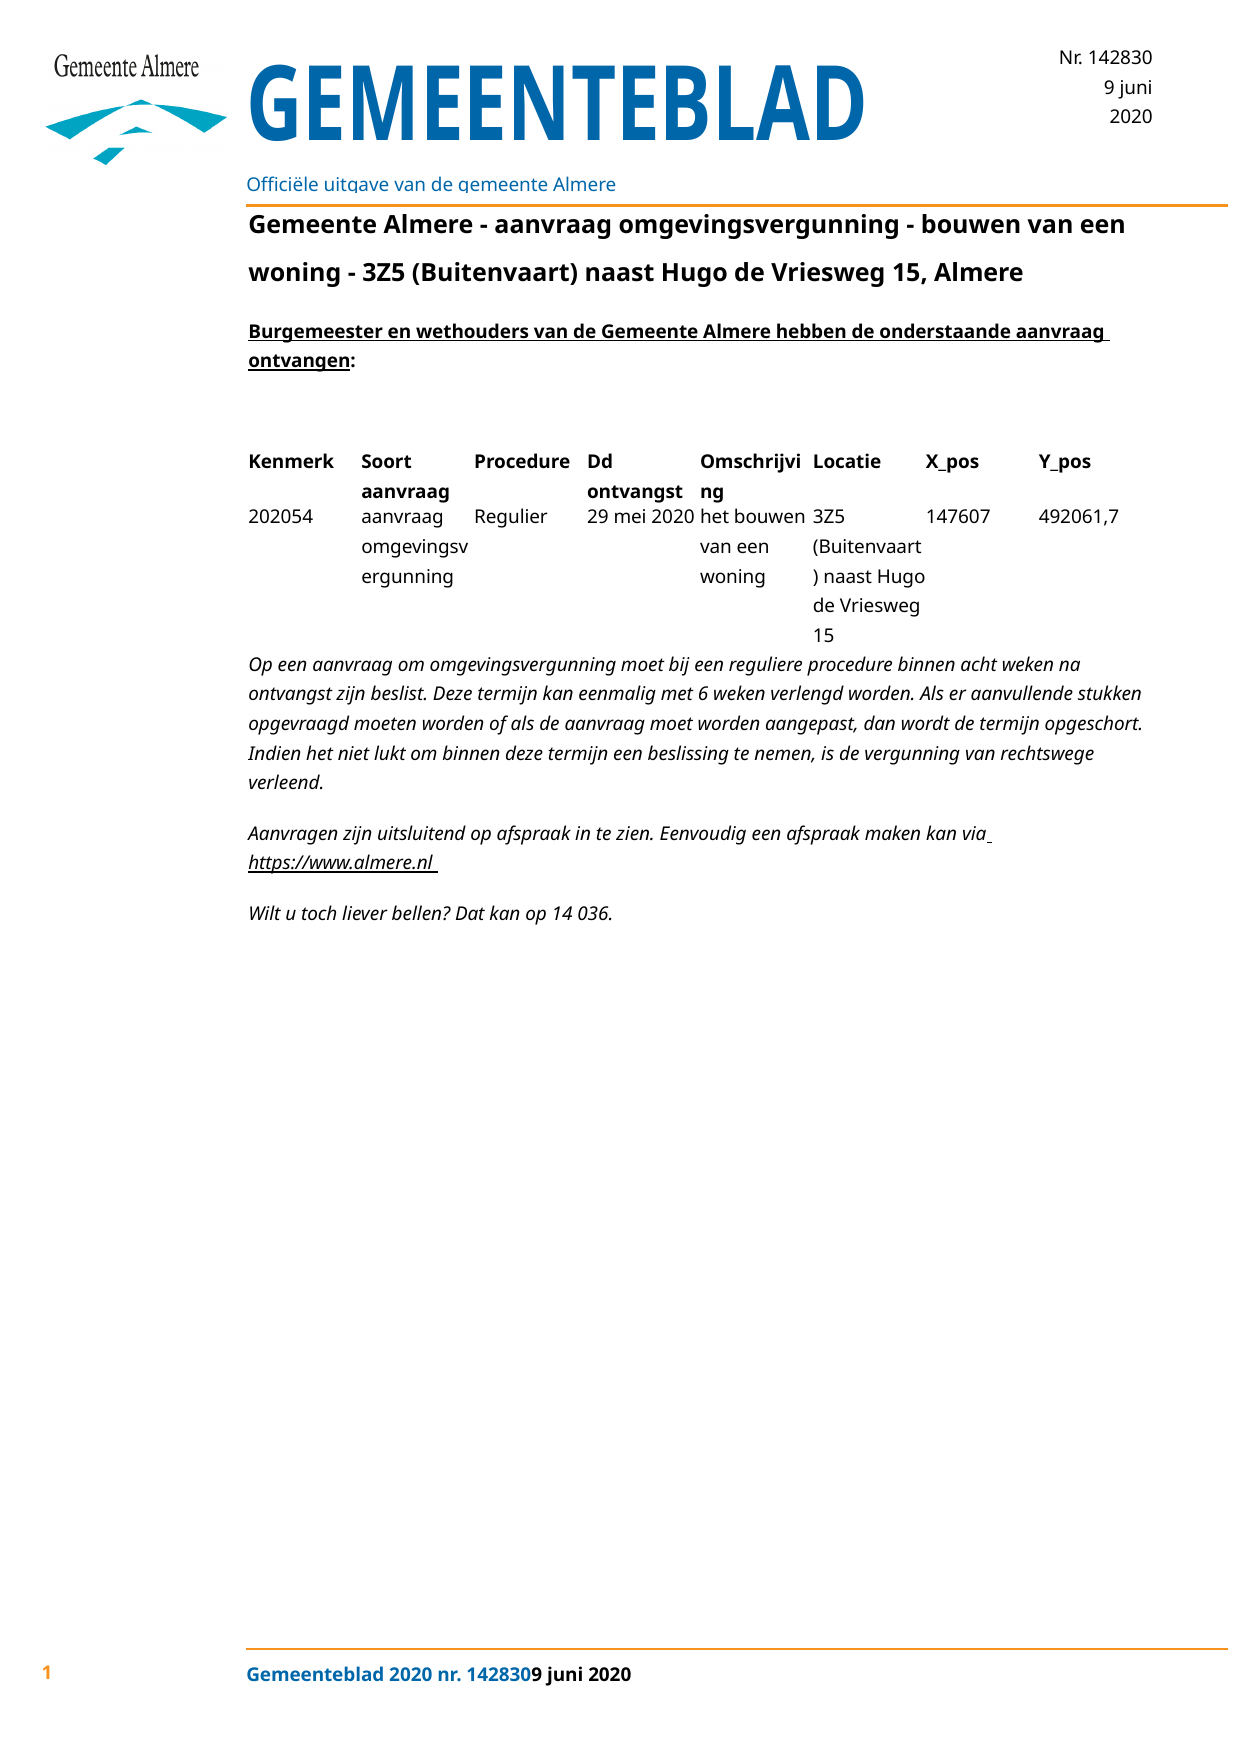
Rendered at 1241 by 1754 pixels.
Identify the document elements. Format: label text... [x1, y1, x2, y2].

text Op een aanvraag om omgevingsvergunning moet bij een reguliere procedure binnen acht weken na ontvangst zijn beslist. Deze termijn kan eenmalig met 6 weken verlengd worden. Als er aanvullende stukken opgevraagd moeten worden of als de aanvraag moet worden aangepast, dan wordt de termijn opgeschort. Indien het niet lukt om binnen deze termijn een beslissing te nemen, is de vergunning van rechtswege verleend. [248, 651, 1152, 795]
table_cell 29 mei 2020 [587, 504, 700, 648]
text Burgemeester en wethouders van de Gemeente Almere hebben de onderstaande aanvraag ontvangen: [248, 318, 1152, 373]
table_header X_pos [926, 449, 1038, 504]
table_cell 202054 [248, 504, 361, 648]
table_header Dd ontvangst [587, 449, 700, 504]
text Aanvragen zijn uitsluitend op afspraak in te zien. Eenvoudig een afspraak maken kan via https://www.almere.nl [248, 820, 1152, 875]
table_header Omschrijving [700, 449, 813, 504]
table_cell 492061,7 [1039, 504, 1152, 648]
picture [41, 47, 231, 172]
table_cell 147607 [926, 504, 1038, 648]
table_cell 3Z5 (Buitenvaart) naast Hugo de Vriesweg 15 [813, 504, 926, 648]
table_cell aanvraag omgevingsvergunning [361, 504, 474, 648]
table_cell Regulier [474, 504, 587, 648]
table_cell het bouwen van een woning [700, 504, 813, 648]
table_header Locatie [813, 449, 926, 504]
table_header Soort aanvraag [361, 449, 474, 504]
table_header Kenmerk [248, 449, 361, 504]
text Wilt u toch liever bellen? Dat kan op 14 036. [248, 900, 1152, 926]
text Gemeente Almere - aanvraag omgevingsvergunning - bouwen van een woning - 3Z5 (Buitenvaart) naast Hugo de Vriesweg 15, Almere [248, 207, 1152, 288]
table_header Y_pos [1039, 449, 1152, 504]
table_header Procedure [474, 449, 587, 504]
